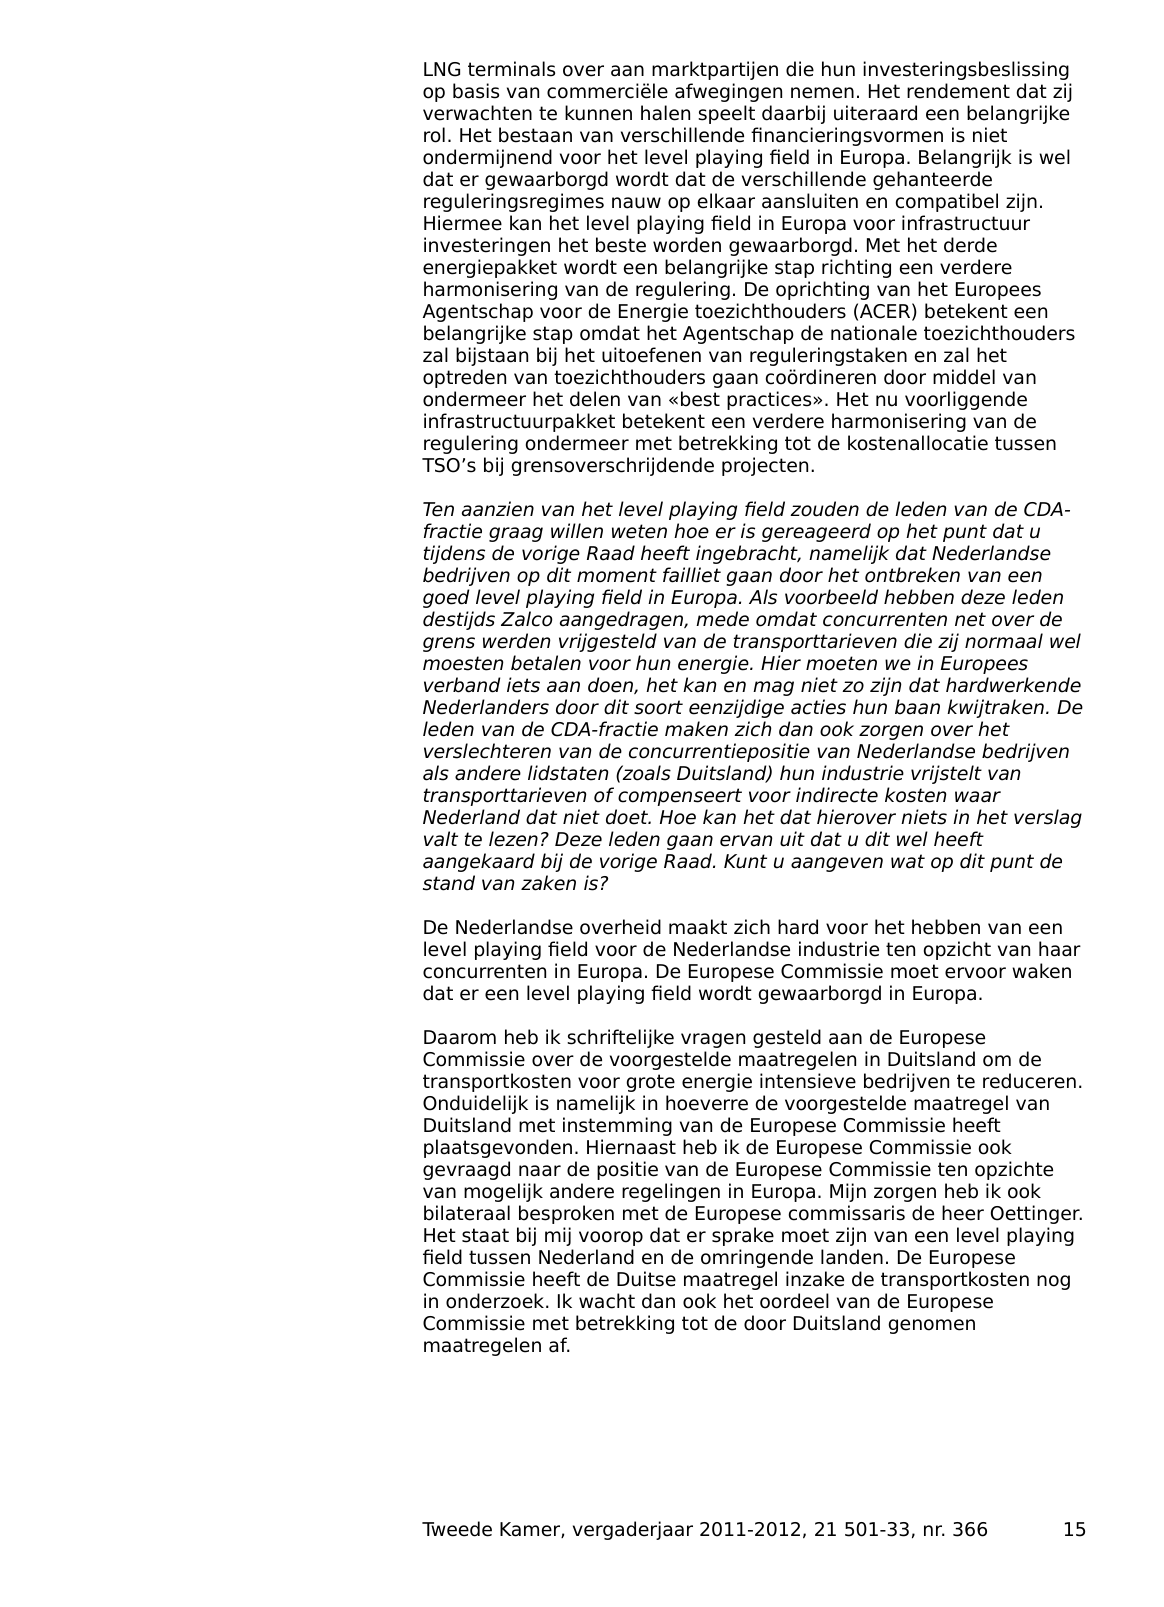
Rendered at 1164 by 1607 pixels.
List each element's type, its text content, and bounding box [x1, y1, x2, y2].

text LNG terminals over aan marktpartijen die hun investeringsbeslissing op basis van commerciële afwegingen nemen. Het rendement dat zij verwachten te kunnen halen speelt daarbij uiteraard een belangrijke rol. Het bestaan van verschillende financieringsvormen is niet ondermijnend voor het level playing field in Europa. Belangrijk is wel dat er gewaarborgd wordt dat de verschillende gehanteerde reguleringsregimes nauw op elkaar aansluiten en compatibel zijn. Hiermee kan het level playing field in Europa voor infrastructuur investeringen het beste worden gewaarborgd. Met het derde energiepakket wordt een belangrijke stap richting een verdere harmonisering van de regulering. De oprichting van het Europees Agentschap voor de Energie toezichthouders (ACER) betekent een belangrijke stap omdat het Agentschap de nationale toezichthouders zal bijstaan bij het uitoefenen van reguleringstaken en zal het optreden van toezichthouders gaan coördineren door middel van ondermeer het delen van «best practices». Het nu voorliggende infrastructuurpakket betekent een verdere harmonisering van de regulering ondermeer met betrekking tot de kostenallocatie tussen TSO’s bij grensoverschrijdende projecten. [422, 59, 1087, 477]
text Daarom heb ik schriftelijke vragen gesteld aan de Europese Commissie over de voorgestelde maatregelen in Duitsland om de transportkosten voor grote energie intensieve bedrijven te reduceren. Onduidelijk is namelijk in hoeverre de voorgestelde maatregel van Duitsland met instemming van de Europese Commissie heeft plaatsgevonden. Hiernaast heb ik de Europese Commissie ook gevraagd naar de positie van de Europese Commissie ten opzichte van mogelijk andere regelingen in Europa. Mijn zorgen heb ik ook bilateraal besproken met de Europese commissaris de heer Oettinger. Het staat bij mij voorop dat er sprake moet zijn van een level playing field tussen Nederland en de omringende landen. De Europese Commissie heeft de Duitse maatregel inzake de transportkosten nog in onderzoek. Ik wacht dan ook het oordeel van de Europese Commissie met betrekking tot de door Duitsland genomen maatregelen af. [422, 1027, 1087, 1356]
text Ten aanzien van het level playing field zouden de leden van de CDA-fractie graag willen weten hoe er is gereageerd op het punt dat u tijdens de vorige Raad heeft ingebracht, namelijk dat Nederlandse bedrijven op dit moment failliet gaan door het ontbreken van een goed level playing field in Europa. Als voorbeeld hebben deze leden destijds Zalco aangedragen, mede omdat concurrenten net over de grens werden vrijgesteld van de transporttarieven die zij normaal wel moesten betalen voor hun energie. Hier moeten we in Europees verband iets aan doen, het kan en mag niet zo zijn dat hardwerkende Nederlanders door dit soort eenzijdige acties hun baan kwijtraken. De leden van de CDA-fractie maken zich dan ook zorgen over het verslechteren van de concurrentiepositie van Nederlandse bedrijven als andere lidstaten (zoals Duitsland) hun industrie vrijstelt van transporttarieven of compenseert voor indirecte kosten waar Nederland dat niet doet. Hoe kan het dat hierover niets in het verslag valt te lezen? Deze leden gaan ervan uit dat u dit wel heeft aangekaard bij de vorige Raad. Kunt u aangeven wat op dit punt de stand van zaken is? [422, 499, 1087, 894]
text De Nederlandse overheid maakt zich hard voor het hebben van een level playing field voor de Nederlandse industrie ten opzicht van haar concurrenten in Europa. De Europese Commissie moet ervoor waken dat er een level playing field wordt gewaarborgd in Europa. [422, 917, 1087, 1004]
